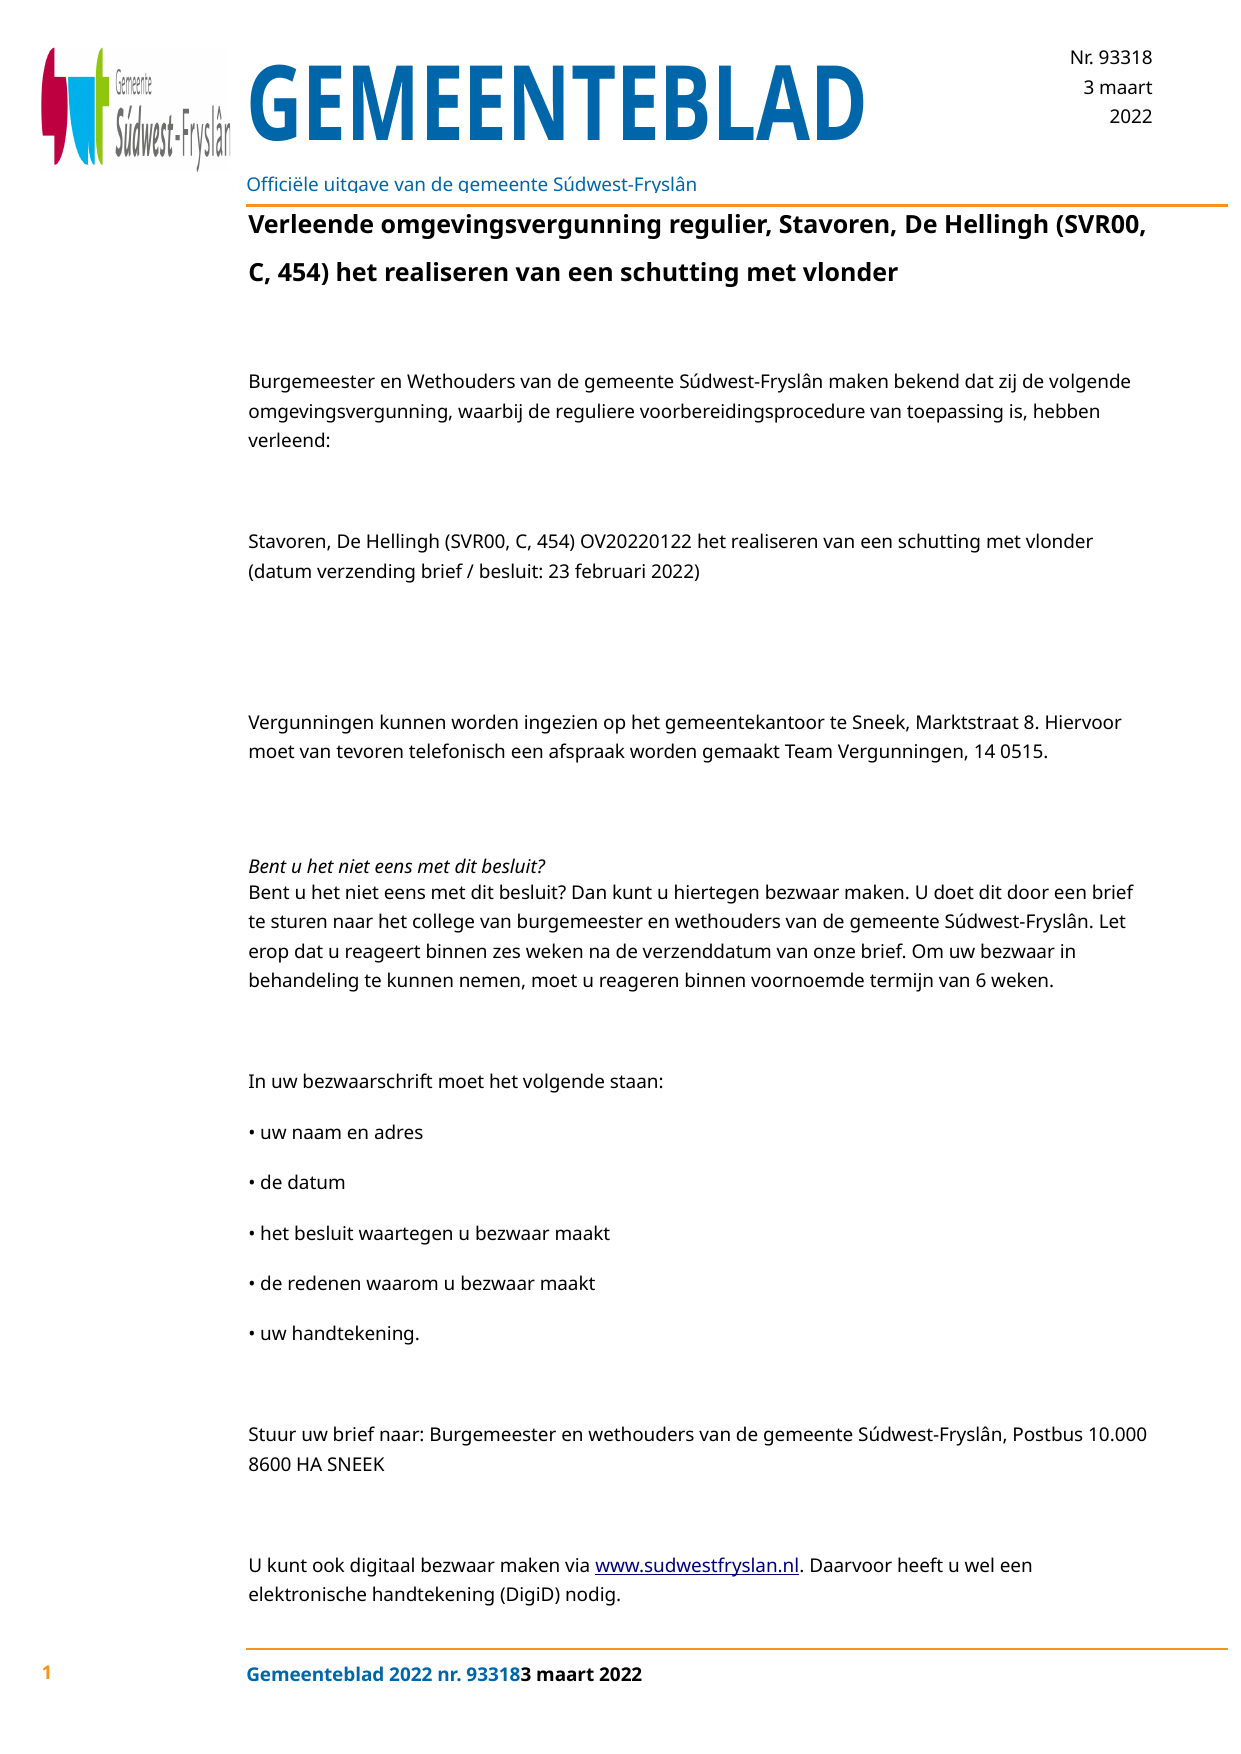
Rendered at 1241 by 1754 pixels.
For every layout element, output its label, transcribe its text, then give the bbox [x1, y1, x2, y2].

text Verleende omgevingsvergunning regulier, Stavoren, De Hellingh (SVR00, C, 454) het realiseren van een schutting met vlonder [248, 207, 1152, 288]
text U kunt ook digitaal bezwaar maken via www.sudwestfryslan.nl. Daarvoor heeft u wel een elektronische handtekening (DigiD) nodig. [248, 1552, 1152, 1607]
text • het besluit waartegen u bezwaar maakt [248, 1220, 1152, 1245]
text • de redenen waarom u bezwaar maakt [248, 1270, 1152, 1296]
text Bent u het niet eens met dit besluit? Dan kunt u hiertegen bezwaar maken. U doet dit door een brief te sturen naar het college van burgemeester en wethouders van de gemeente Súdwest-Fryslân. Let erop dat u reageert binnen zes weken na de verzenddatum van onze brief. Om uw bezwaar in behandeling te kunnen nemen, moet u reageren binnen voornoemde termijn van 6 weken. [248, 879, 1152, 993]
text Stuur uw brief naar: Burgemeester en wethouders van de gemeente Súdwest-Fryslân, Postbus 10.000 8600 HA SNEEK [248, 1421, 1152, 1477]
text Burgemeester en Wethouders van de gemeente Súdwest-Fryslân maken bekend dat zij de volgende omgevingsvergunning, waarbij de reguliere voorbereidingsprocedure van toepassing is, hebben verleend: [248, 368, 1152, 453]
text • uw handtekening. [248, 1321, 1152, 1346]
text In uw bezwaarschrift moet het volgende staan: [248, 1068, 1152, 1094]
text Bent u het niet eens met dit besluit? [248, 853, 1152, 879]
text Stavoren, De Hellingh (SVR00, C, 454) OV20220122 het realiseren van een schutting met vlonder (datum verzending brief / besluit: 23 februari 2022) [248, 528, 1152, 584]
text Vergunningen kunnen worden ingezien op het gemeentekantoor te Sneek, Marktstraat 8. Hiervoor moet van tevoren telefonisch een afspraak worden gemaakt Team Vergunningen, 14 0515. [248, 709, 1152, 764]
picture [41, 47, 231, 172]
text • uw naam en adres [248, 1119, 1152, 1144]
text • de datum [248, 1169, 1152, 1195]
